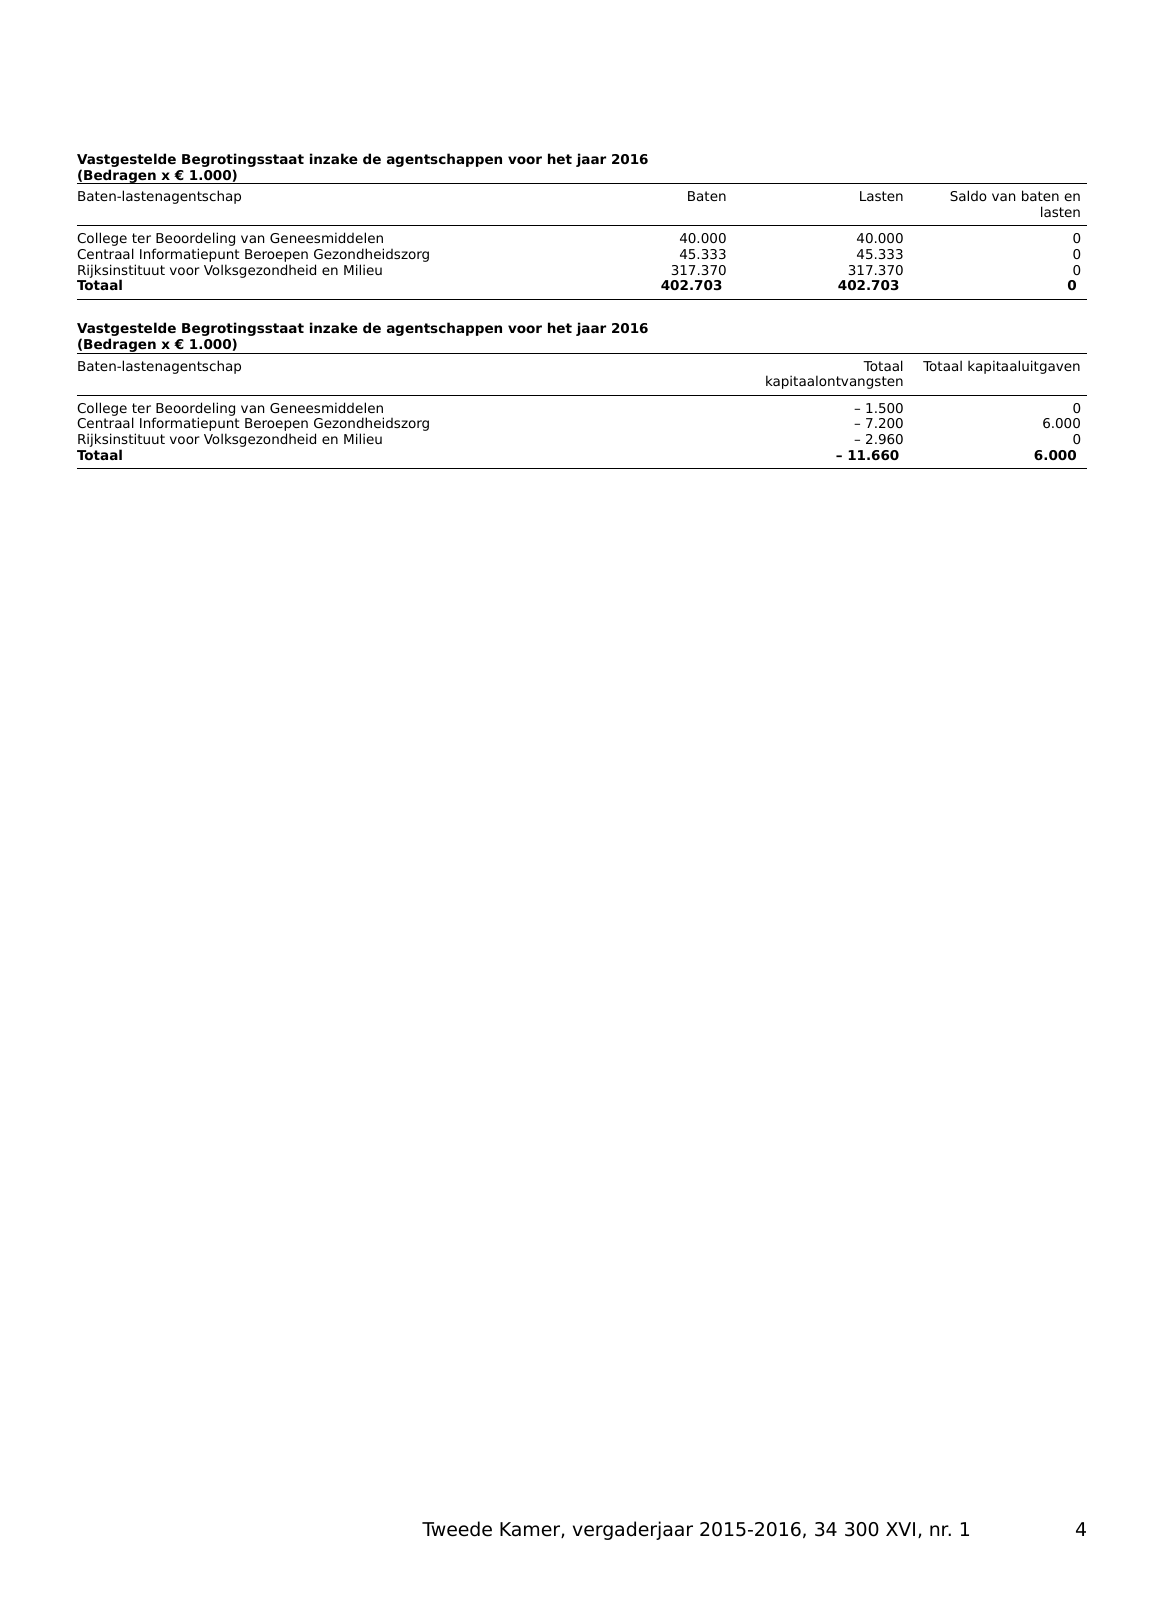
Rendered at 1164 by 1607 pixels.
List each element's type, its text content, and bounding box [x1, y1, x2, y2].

table_cell College ter Beoordeling van Geneesmiddelen [77, 226, 555, 247]
table_cell Lasten [732, 184, 909, 225]
table_cell Saldo van baten en lasten [909, 184, 1087, 225]
table_cell 0 [909, 247, 1087, 262]
table_cell – 2.960 [732, 432, 909, 448]
table_cell Totaal kapitaaluitgaven [910, 354, 1087, 395]
table_cell 317.370 [555, 262, 732, 278]
table_cell Rijksinstituut voor Volksgezondheid en Milieu [77, 432, 732, 448]
table_cell – 1.500 [732, 396, 909, 416]
table_cell 40.000 [732, 226, 909, 247]
table_cell Totaal [77, 278, 555, 298]
table_cell Rijksinstituut voor Volksgezondheid en Milieu [77, 262, 555, 278]
table_header Vastgestelde Begrotingsstaat inzake de agentschappen voor het jaar 2016 (Bedragen x € 1.000) [77, 152, 1087, 183]
table_cell Baten-lastenagentschap [77, 354, 732, 395]
table_cell 40.000 [555, 226, 732, 247]
table_cell – 11.660 [732, 448, 909, 468]
table_cell 0 [910, 432, 1087, 448]
table_cell 45.333 [732, 247, 909, 262]
table_cell Totaal [77, 448, 732, 468]
table_cell 6.000 [910, 448, 1087, 468]
table_cell 0 [909, 278, 1087, 298]
table_cell 0 [909, 226, 1087, 247]
table_cell 0 [909, 262, 1087, 278]
table_cell Baten-lastenagentschap [77, 184, 555, 225]
table_cell Totaal kapitaalontvangsten [732, 354, 909, 395]
table_header Vastgestelde Begrotingsstaat inzake de agentschappen voor het jaar 2016 (Bedragen x € 1.000) [77, 321, 1087, 353]
table_cell Centraal Informatiepunt Beroepen Gezondheidszorg [77, 416, 732, 432]
table_cell 402.703 [555, 278, 732, 298]
table_cell Baten [555, 184, 732, 225]
table_cell 317.370 [732, 262, 909, 278]
table_cell 45.333 [555, 247, 732, 262]
table_cell College ter Beoordeling van Geneesmiddelen [77, 396, 732, 416]
table_cell 0 [910, 396, 1087, 416]
table_cell 6.000 [910, 416, 1087, 432]
table_cell Centraal Informatiepunt Beroepen Gezondheidszorg [77, 247, 555, 262]
table_cell – 7.200 [732, 416, 909, 432]
table_cell 402.703 [732, 278, 909, 298]
